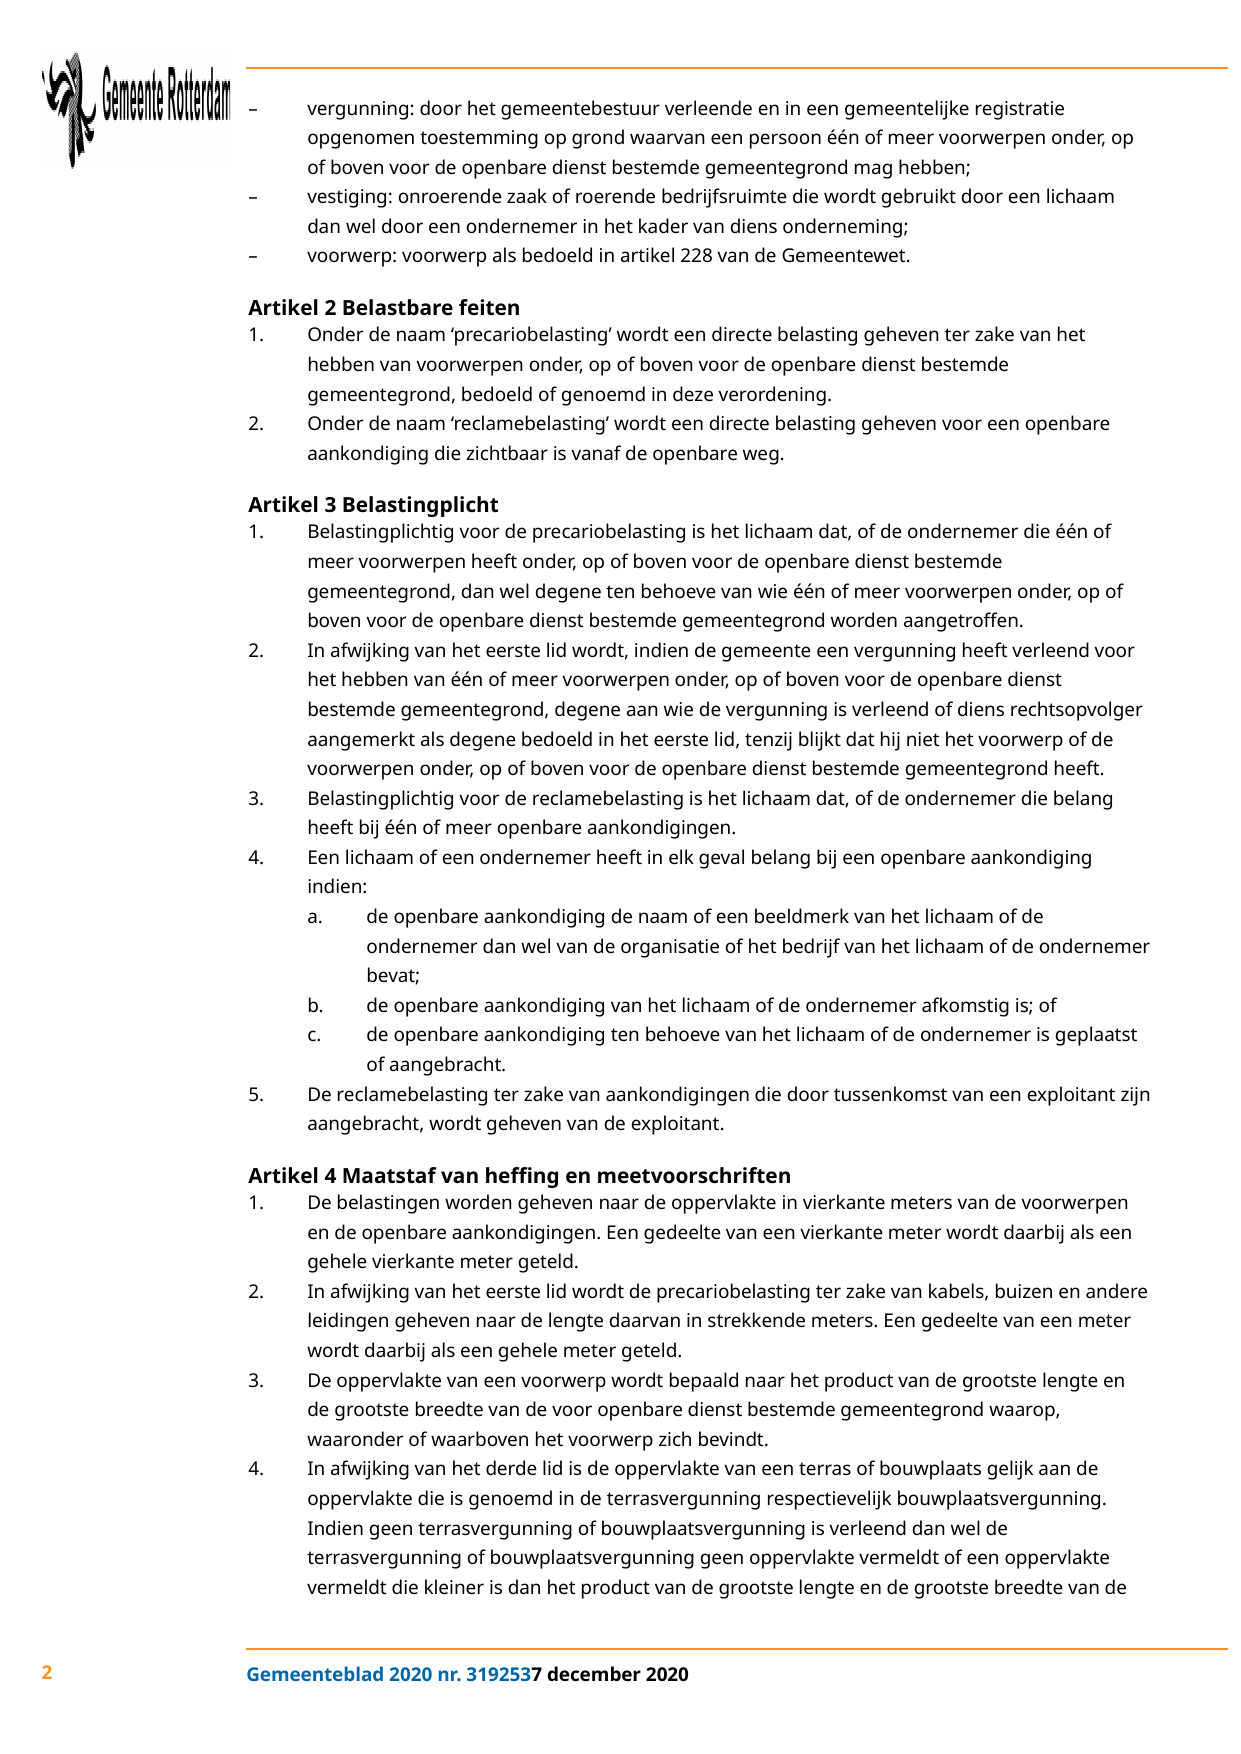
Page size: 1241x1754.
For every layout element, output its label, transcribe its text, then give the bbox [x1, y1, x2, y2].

list voorwerp: voorwerp als bedoeld in artikel 228 van de Gemeentewet. [248, 243, 1152, 268]
list De oppervlakte van een voorwerp wordt bepaald naar het product van de grootste lengte en de grootste breedte van de voor openbare dienst bestemde gemeentegrond waarop, waaronder of waarboven het voorwerp zich bevindt. [248, 1367, 1152, 1452]
picture [41, 47, 231, 172]
list Belastingplichtig voor de reclamebelasting is het lichaam dat, of de ondernemer die belang heeft bij één of meer openbare aankondigingen. [248, 785, 1152, 840]
list de openbare aankondiging van het lichaam of de ondernemer afkomstig is; of [307, 992, 1152, 1018]
list vergunning: door het gemeentebestuur verleende en in een gemeentelijke registratie opgenomen toestemming op grond waarvan een persoon één of meer voorwerpen onder, op of boven voor de openbare dienst bestemde gemeentegrond mag hebben; [248, 95, 1152, 180]
text Artikel 4 Maatstaf van heffing en meetvoorschriften [248, 1161, 1152, 1189]
text Artikel 2 Belastbare feiten [248, 293, 1152, 322]
list Een lichaam of een ondernemer heeft in elk geval belang bij een openbare aankondiging indien: [248, 844, 1152, 899]
list Belastingplichtig voor de precariobelasting is het lichaam dat, of de ondernemer die één of meer voorwerpen heeft onder, op of boven voor de openbare dienst bestemde gemeentegrond, dan wel degene ten behoeve van wie één of meer voorwerpen onder, op of boven voor de openbare dienst bestemde gemeentegrond worden aangetroffen. [248, 519, 1152, 633]
list De belastingen worden geheven naar de oppervlakte in vierkante meters van de voorwerpen en de openbare aankondigingen. Een gedeelte van een vierkante meter wordt daarbij als een gehele vierkante meter geteld. [248, 1189, 1152, 1274]
list De reclamebelasting ter zake van aankondigingen die door tussenkomst van een exploitant zijn aangebracht, wordt geheven van de exploitant. [248, 1081, 1152, 1136]
list Onder de naam ‘reclamebelasting’ wordt een directe belasting geheven voor een openbare aankondiging die zichtbaar is vanaf de openbare weg. [248, 410, 1152, 466]
list Onder de naam ‘precariobelasting’ wordt een directe belasting geheven ter zake van het hebben van voorwerpen onder, op of boven voor de openbare dienst bestemde gemeentegrond, bedoeld of genoemd in deze verordening. [248, 322, 1152, 406]
list In afwijking van het derde lid is de oppervlakte van een terras of bouwplaats gelijk aan de oppervlakte die is genoemd in de terrasvergunning respectievelijk bouwplaatsvergunning. Indien geen terrasvergunning of bouwplaatsvergunning is verleend dan wel de terrasvergunning of bouwplaatsvergunning geen oppervlakte vermeldt of een oppervlakte vermeldt die kleiner is dan het product van de grootste lengte en de grootste breedte van de [248, 1456, 1152, 1599]
list de openbare aankondiging ten behoeve van het lichaam of de ondernemer is geplaatst of aangebracht. [307, 1022, 1152, 1077]
list In afwijking van het eerste lid wordt, indien de gemeente een vergunning heeft verleend voor het hebben van één of meer voorwerpen onder, op of boven voor de openbare dienst bestemde gemeentegrond, degene aan wie de vergunning is verleend of diens rechtsopvolger aangemerkt als degene bedoeld in het eerste lid, tenzij blijkt dat hij niet het voorwerp of de voorwerpen onder, op of boven voor de openbare dienst bestemde gemeentegrond heeft. [248, 637, 1152, 781]
list vestiging: onroerende zaak of roerende bedrijfsruimte die wordt gebruikt door een lichaam dan wel door een ondernemer in het kader van diens onderneming; [248, 183, 1152, 239]
text Artikel 3 Belastingplicht [248, 490, 1152, 519]
list de openbare aankondiging de naam of een beeldmerk van het lichaam of de ondernemer dan wel van de organisatie of het bedrijf van het lichaam of de ondernemer bevat; [307, 903, 1152, 988]
list In afwijking van het eerste lid wordt de precariobelasting ter zake van kabels, buizen en andere leidingen geheven naar de lengte daarvan in strekkende meters. Een gedeelte van een meter wordt daarbij als een gehele meter geteld. [248, 1278, 1152, 1363]
